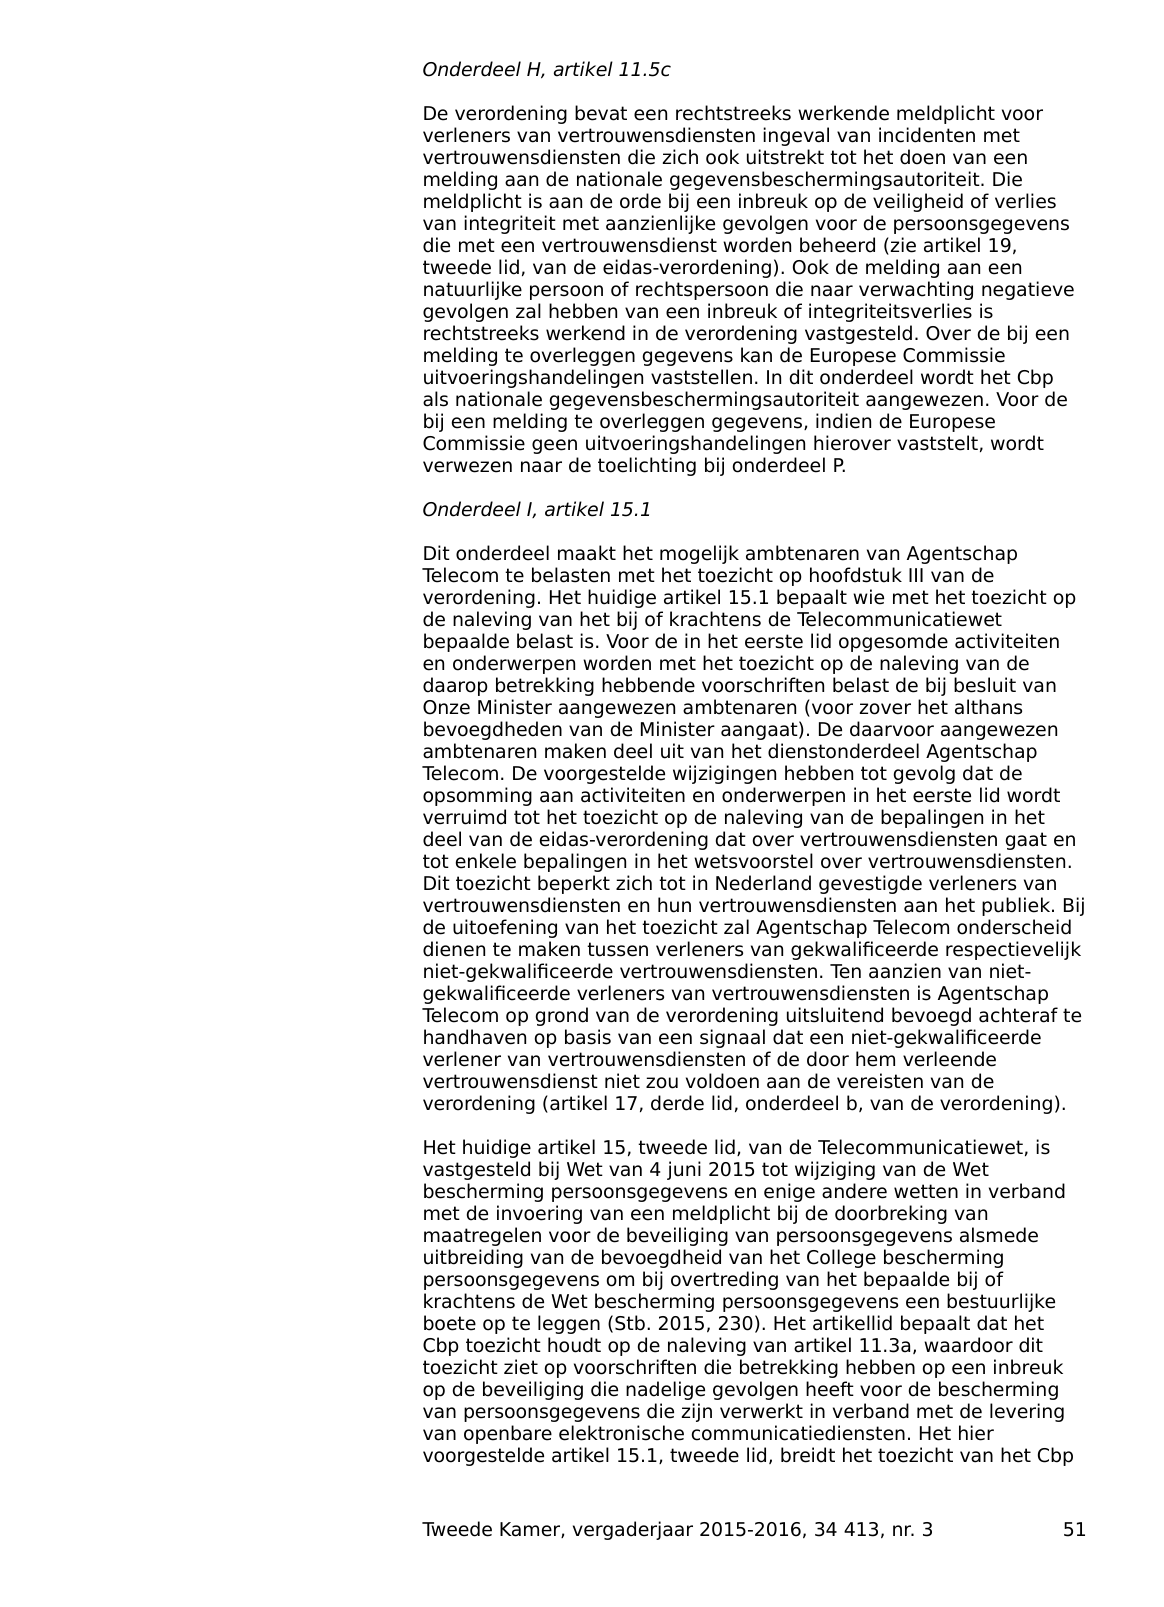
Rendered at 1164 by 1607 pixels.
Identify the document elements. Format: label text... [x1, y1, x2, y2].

text Dit onderdeel maakt het mogelijk ambtenaren van Agentschap Telecom te belasten met het toezicht op hoofdstuk III van de verordening. Het huidige artikel 15.1 bepaalt wie met het toezicht op de naleving van het bij of krachtens de Telecommunicatiewet bepaalde belast is. Voor de in het eerste lid opgesomde activiteiten en onderwerpen worden met het toezicht op de naleving van de daarop betrekking hebbende voorschriften belast de bij besluit van Onze Minister aangewezen ambtenaren (voor zover het althans bevoegdheden van de Minister aangaat). De daarvoor aangewezen ambtenaren maken deel uit van het dienstonderdeel Agentschap Telecom. De voorgestelde wijzigingen hebben tot gevolg dat de opsomming aan activiteiten en onderwerpen in het eerste lid wordt verruimd tot het toezicht op de naleving van de bepalingen in het deel van de eidas-verordening dat over vertrouwensdiensten gaat en tot enkele bepalingen in het wetsvoorstel over vertrouwensdiensten. Dit toezicht beperkt zich tot in Nederland gevestigde verleners van vertrouwensdiensten en hun vertrouwensdiensten aan het publiek. Bij de uitoefening van het toezicht zal Agentschap Telecom onderscheid dienen te maken tussen verleners van gekwalificeerde respectievelijk niet-gekwalificeerde vertrouwensdiensten. Ten aanzien van niet-gekwalificeerde verleners van vertrouwensdiensten is Agentschap Telecom op grond van de verordening uitsluitend bevoegd achteraf te handhaven op basis van een signaal dat een niet-gekwalificeerde verlener van vertrouwensdiensten of de door hem verleende vertrouwensdienst niet zou voldoen aan de vereisten van de verordening (artikel 17, derde lid, onderdeel b, van de verordening). [422, 543, 1087, 1115]
text Het huidige artikel 15, tweede lid, van de Telecommunicatiewet, is vastgesteld bij Wet van 4 juni 2015 tot wijziging van de Wet bescherming persoonsgegevens en enige andere wetten in verband met de invoering van een meldplicht bij de doorbreking van maatregelen voor de beveiliging van persoonsgegevens alsmede uitbreiding van de bevoegdheid van het College bescherming persoonsgegevens om bij overtreding van het bepaalde bij of krachtens de Wet bescherming persoonsgegevens een bestuurlijke boete op te leggen (Stb. 2015, 230). Het artikellid bepaalt dat het Cbp toezicht houdt op de naleving van artikel 11.3a, waardoor dit toezicht ziet op voorschriften die betrekking hebben op een inbreuk op de beveiliging die nadelige gevolgen heeft voor de bescherming van persoonsgegevens die zijn verwerkt in verband met de levering van openbare elektronische communicatiediensten. Het hier voorgestelde artikel 15.1, tweede lid, breidt het toezicht van het Cbp [422, 1137, 1087, 1467]
subtitle Onderdeel I, artikel 15.1 [422, 499, 1087, 521]
subtitle Onderdeel H, artikel 11.5c [422, 59, 1087, 81]
text De verordening bevat een rechtstreeks werkende meldplicht voor verleners van vertrouwensdiensten ingeval van incidenten met vertrouwensdiensten die zich ook uitstrekt tot het doen van een melding aan de nationale gegevensbeschermingsautoriteit. Die meldplicht is aan de orde bij een inbreuk op de veiligheid of verlies van integriteit met aanzienlijke gevolgen voor de persoonsgegevens die met een vertrouwensdienst worden beheerd (zie artikel 19, tweede lid, van de eidas-verordening). Ook de melding aan een natuurlijke persoon of rechtspersoon die naar verwachting negatieve gevolgen zal hebben van een inbreuk of integriteitsverlies is rechtstreeks werkend in de verordening vastgesteld. Over de bij een melding te overleggen gegevens kan de Europese Commissie uitvoeringshandelingen vaststellen. In dit onderdeel wordt het Cbp als nationale gegevensbeschermingsautoriteit aangewezen. Voor de bij een melding te overleggen gegevens, indien de Europese Commissie geen uitvoeringshandelingen hierover vaststelt, wordt verwezen naar de toelichting bij onderdeel P. [422, 103, 1087, 477]
